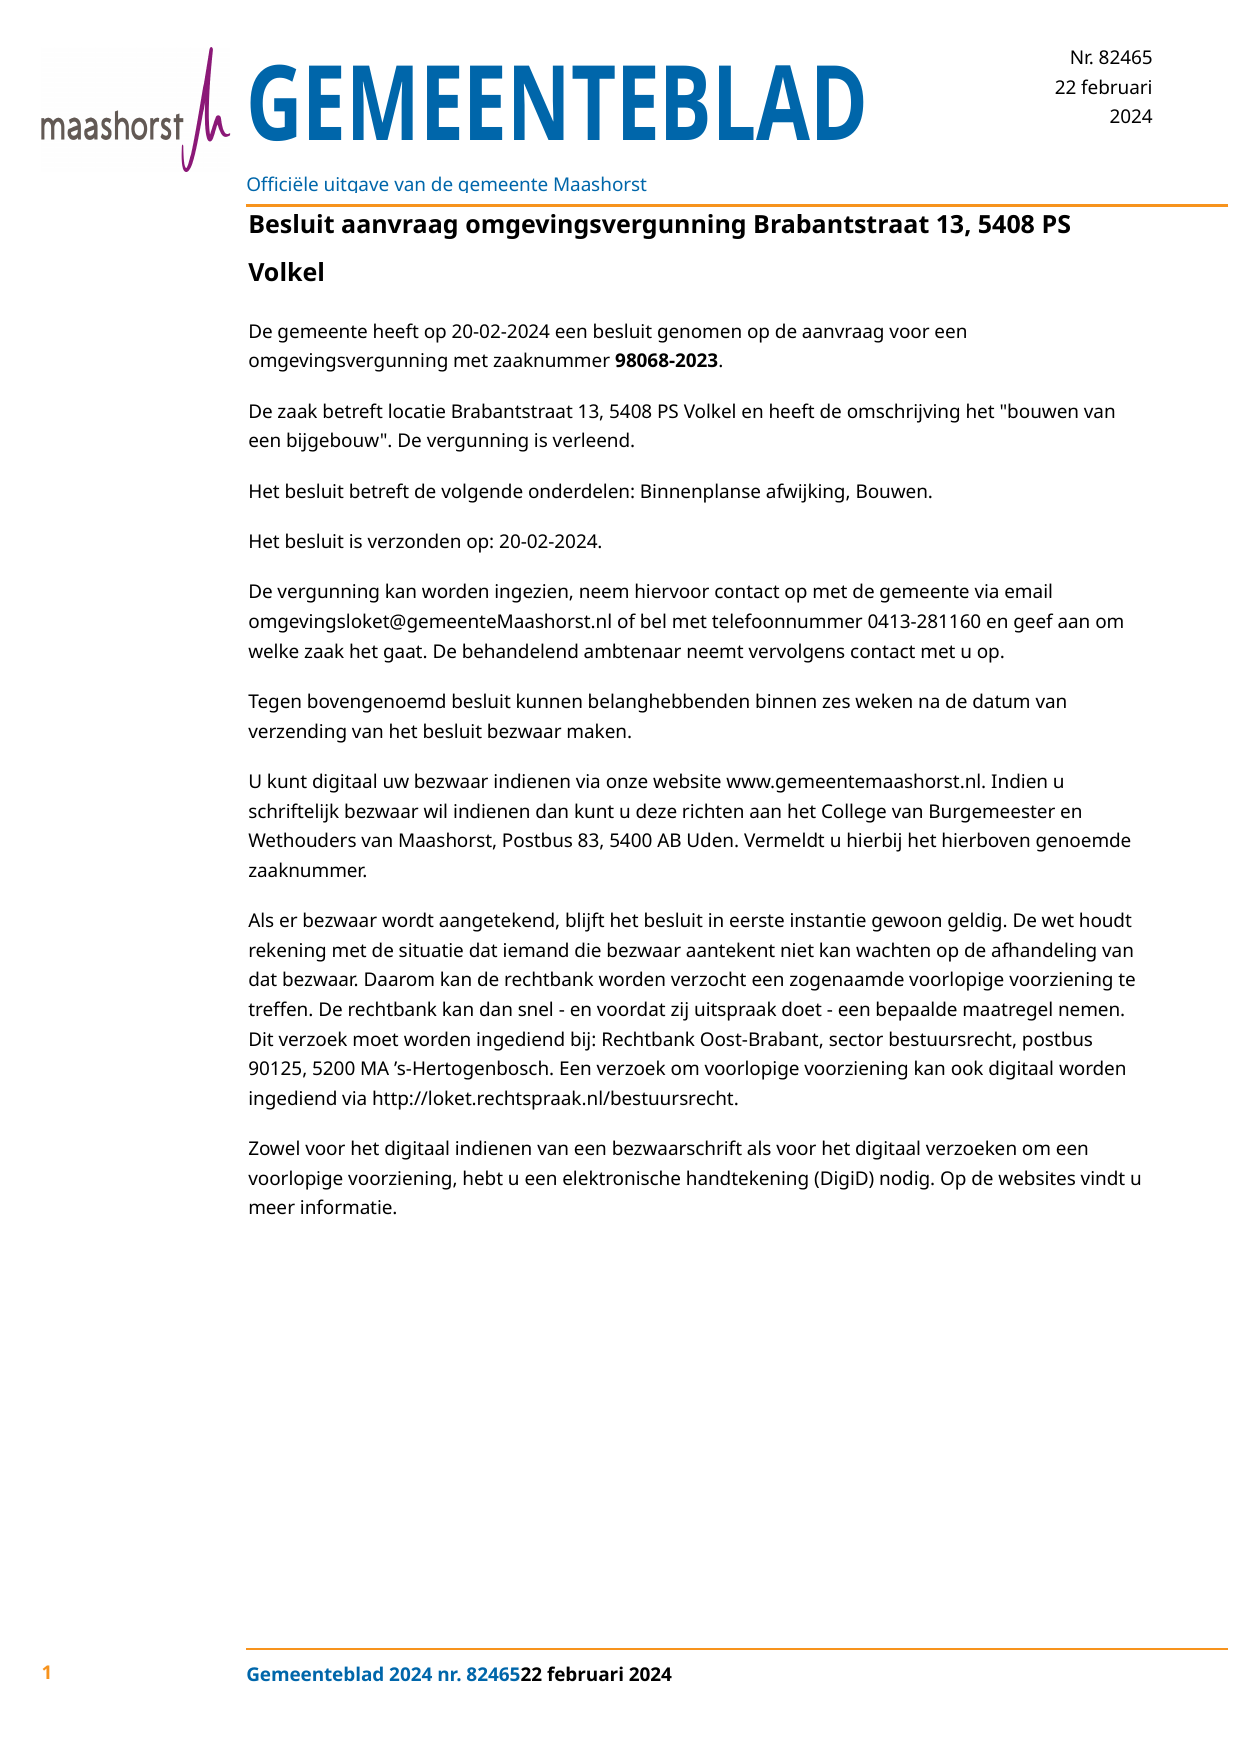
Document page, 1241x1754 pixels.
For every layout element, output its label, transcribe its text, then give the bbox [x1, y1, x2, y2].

text Het besluit betreft de volgende onderdelen: Binnenplanse afwijking, Bouwen. [248, 478, 1152, 504]
text U kunt digitaal uw bezwaar indienen via onze website www.gemeentemaashorst.nl. Indien u schriftelijk bezwaar wil indienen dan kunt u deze richten aan het College van Burgemeester en Wethouders van Maashorst, Postbus 83, 5400 AB Uden. Vermeldt u hierbij het hierboven genoemde zaaknummer. [248, 768, 1152, 883]
text Het besluit is verzonden op: 20-02-2024. [248, 528, 1152, 554]
text Als er bezwaar wordt aangetekend, blijft het besluit in eerste instantie gewoon geldig. De wet houdt rekening met de situatie dat iemand die bezwaar aantekent niet kan wachten op de afhandeling van dat bezwaar. Daarom kan de rechtbank worden verzocht een zogenaamde voorlopige voorziening te treffen. De rechtbank kan dan snel - en voordat zij uitspraak doet - een bepaalde maatregel nemen. Dit verzoek moet worden ingediend bij: Rechtbank Oost-Brabant, sector bestuursrecht, postbus 90125, 5200 MA ’s-Hertogenbosch. Een verzoek om voorlopige voorziening kan ook digitaal worden ingediend via http://loket.rechtspraak.nl/bestuursrecht. [248, 907, 1152, 1111]
picture [41, 47, 231, 172]
text De gemeente heeft op 20-02-2024 een besluit genomen op de aanvraag voor een omgevingsvergunning met zaaknummer 98068-2023. [248, 318, 1152, 373]
text Besluit aanvraag omgevingsvergunning Brabantstraat 13, 5408 PS Volkel [248, 207, 1152, 288]
text De zaak betreft locatie Brabantstraat 13, 5408 PS Volkel en heeft de omschrijving het "bouwen van een bijgebouw". De vergunning is verleend. [248, 398, 1152, 453]
text De vergunning kan worden ingezien, neem hiervoor contact op met de gemeente via email omgevingsloket@gemeenteMaashorst.nl of bel met telefoonnummer 0413-281160 en geef aan om welke zaak het gaat. De behandelend ambtenaar neemt vervolgens contact met u op. [248, 579, 1152, 664]
text Tegen bovengenoemd besluit kunnen belanghebbenden binnen zes weken na de datum van verzending van het besluit bezwaar maken. [248, 688, 1152, 744]
text Zowel voor het digitaal indienen van een bezwaarschrift als voor het digitaal verzoeken om een voorlopige voorziening, hebt u een elektronische handtekening (DigiD) nodig. Op de websites vindt u meer informatie. [248, 1135, 1152, 1220]
